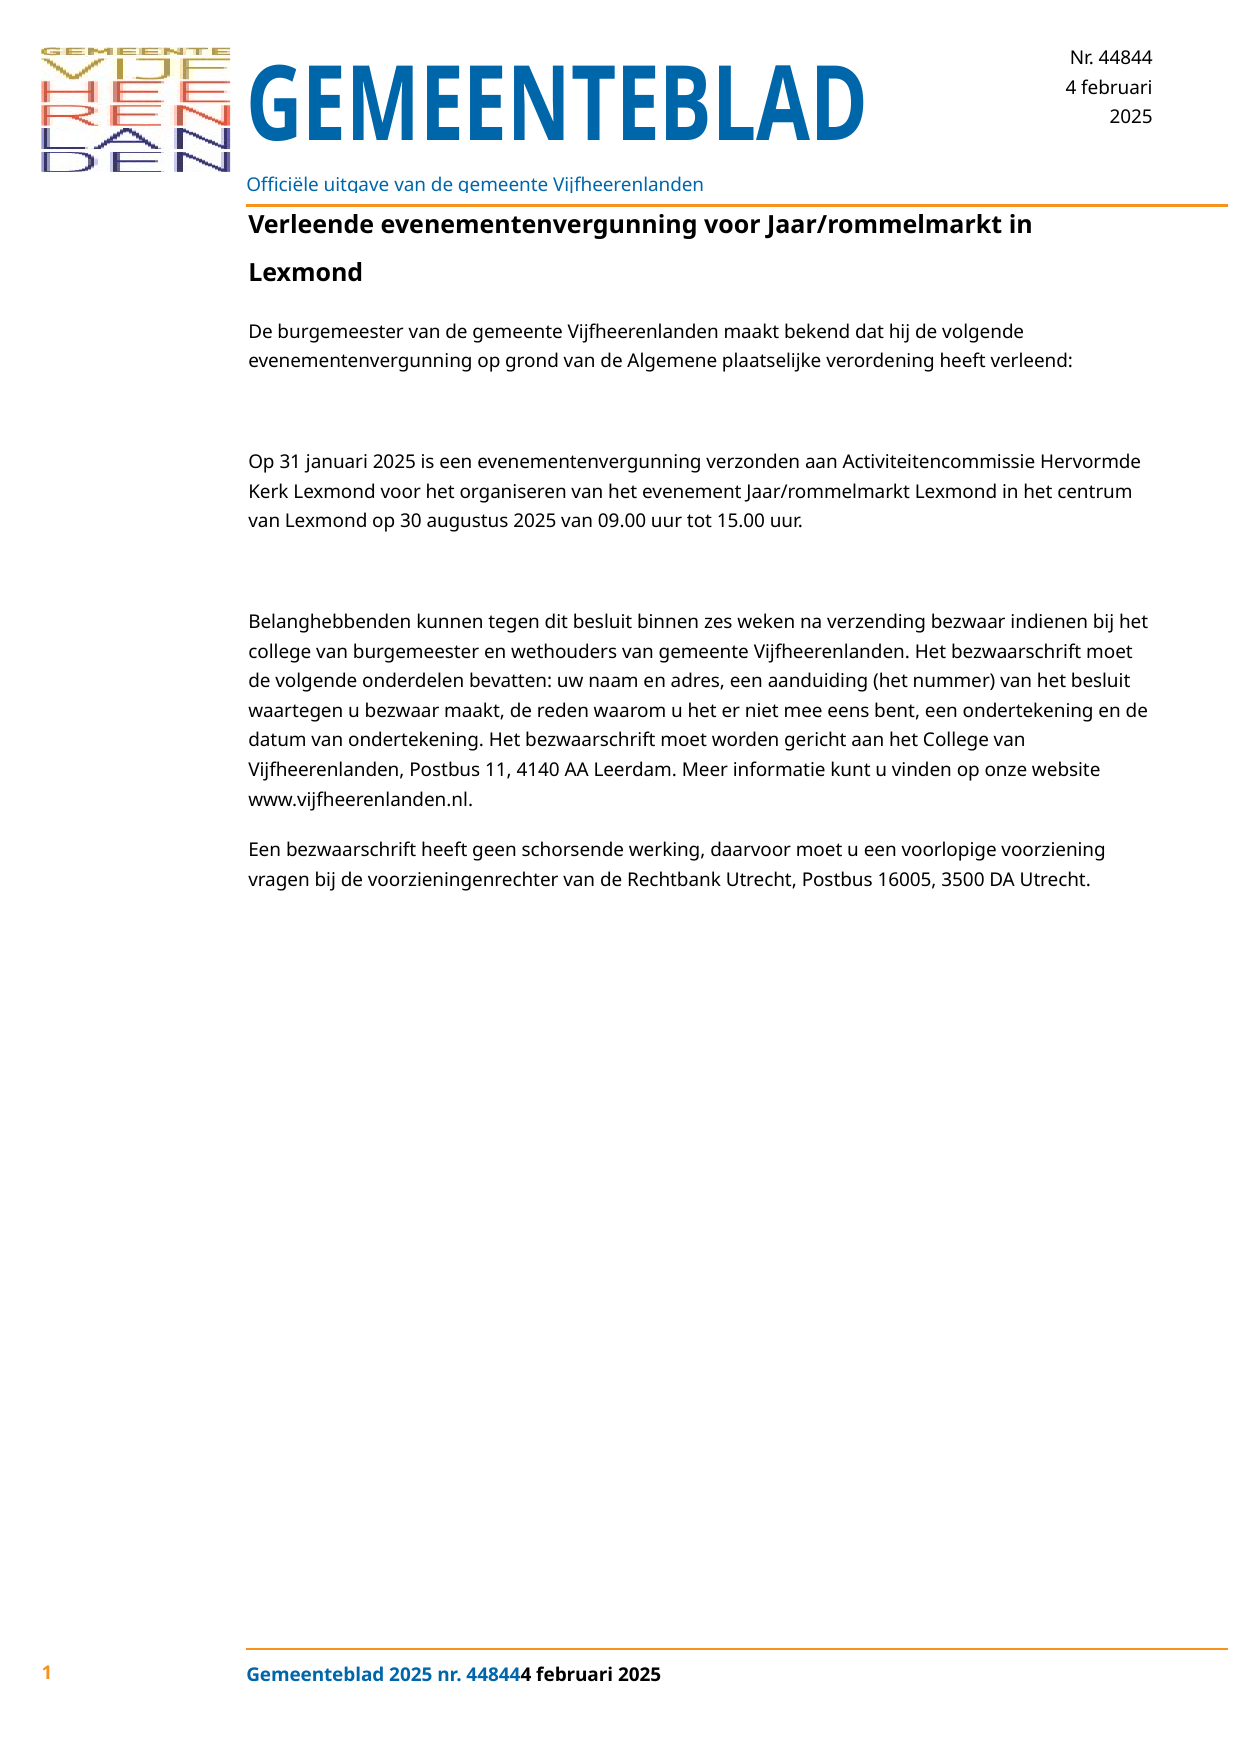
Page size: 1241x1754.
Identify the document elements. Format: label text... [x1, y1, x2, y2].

picture [41, 47, 231, 172]
text Verleende evenementenvergunning voor Jaar/rommelmarkt in Lexmond [248, 207, 1152, 288]
text Op 31 januari 2025 is een evenementenvergunning verzonden aan Activiteitencommissie Hervormde Kerk Lexmond voor het organiseren van het evenement Jaar/rommelmarkt Lexmond in het centrum van Lexmond op 30 augustus 2025 van 09.00 uur tot 15.00 uur. [248, 448, 1152, 533]
text De burgemeester van de gemeente Vijfheerenlanden maakt bekend dat hij de volgende evenementenvergunning op grond van de Algemene plaatselijke verordening heeft verleend: [248, 318, 1152, 373]
text Belanghebbenden kunnen tegen dit besluit binnen zes weken na verzending bezwaar indienen bij het college van burgemeester en wethouders van gemeente Vijfheerenlanden. Het bezwaarschrift moet de volgende onderdelen bevatten: uw naam en adres, een aanduiding (het nummer) van het besluit waartegen u bezwaar maakt, de reden waarom u het er niet mee eens bent, een ondertekening en de datum van ondertekening. Het bezwaarschrift moet worden gericht aan het College van Vijfheerenlanden, Postbus 11, 4140 AA Leerdam. Meer informatie kunt u vinden op onze website www.vijfheerenlanden.nl. [248, 608, 1152, 812]
text Een bezwaarschrift heeft geen schorsende werking, daarvoor moet u een voorlopige voorziening vragen bij de voorzieningenrechter van de Rechtbank Utrecht, Postbus 16005, 3500 DA Utrecht. [248, 836, 1152, 892]
